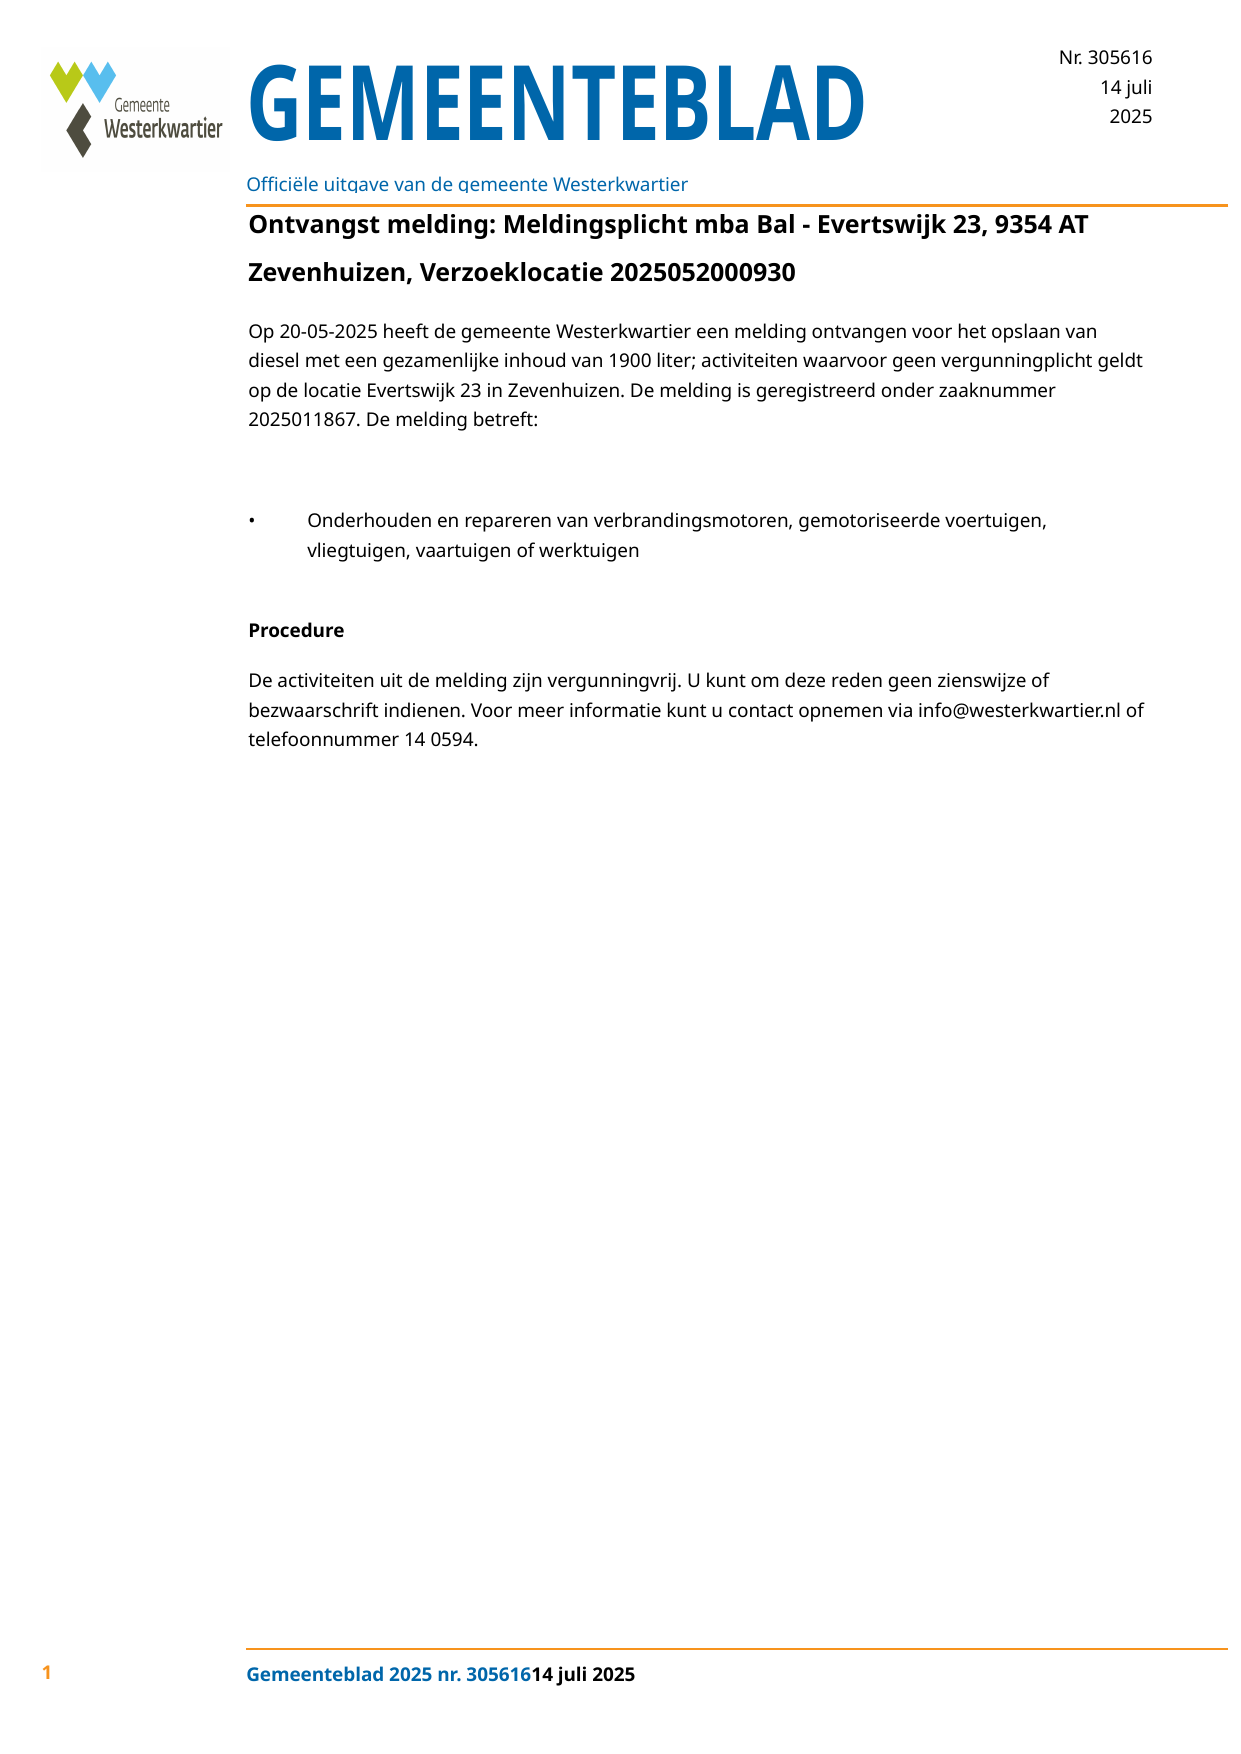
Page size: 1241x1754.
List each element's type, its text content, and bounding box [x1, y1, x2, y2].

text Op 20-05-2025 heeft de gemeente Westerkwartier een melding ontvangen voor het opslaan van diesel met een gezamenlijke inhoud van 1900 liter; activiteiten waarvoor geen vergunningplicht geldt op de locatie Evertswijk 23 in Zevenhuizen. De melding is geregistreerd onder zaaknummer 2025011867. De melding betreft: [248, 318, 1152, 432]
picture [41, 47, 231, 172]
text De activiteiten uit de melding zijn vergunningvrij. U kunt om deze reden geen zienswijze of bezwaarschrift indienen. Voor meer informatie kunt u contact opnemen via info@westerkwartier.nl of telefoonnummer 14 0594. [248, 667, 1152, 752]
text Procedure [248, 617, 1152, 643]
list Onderhouden en repareren van verbrandingsmotoren, gemotoriseerde voertuigen, vliegtuigen, vaartuigen of werktuigen [248, 507, 1152, 563]
text Ontvangst melding: Meldingsplicht mba Bal - Evertswijk 23, 9354 AT Zevenhuizen, Verzoeklocatie 2025052000930 [248, 207, 1152, 288]
